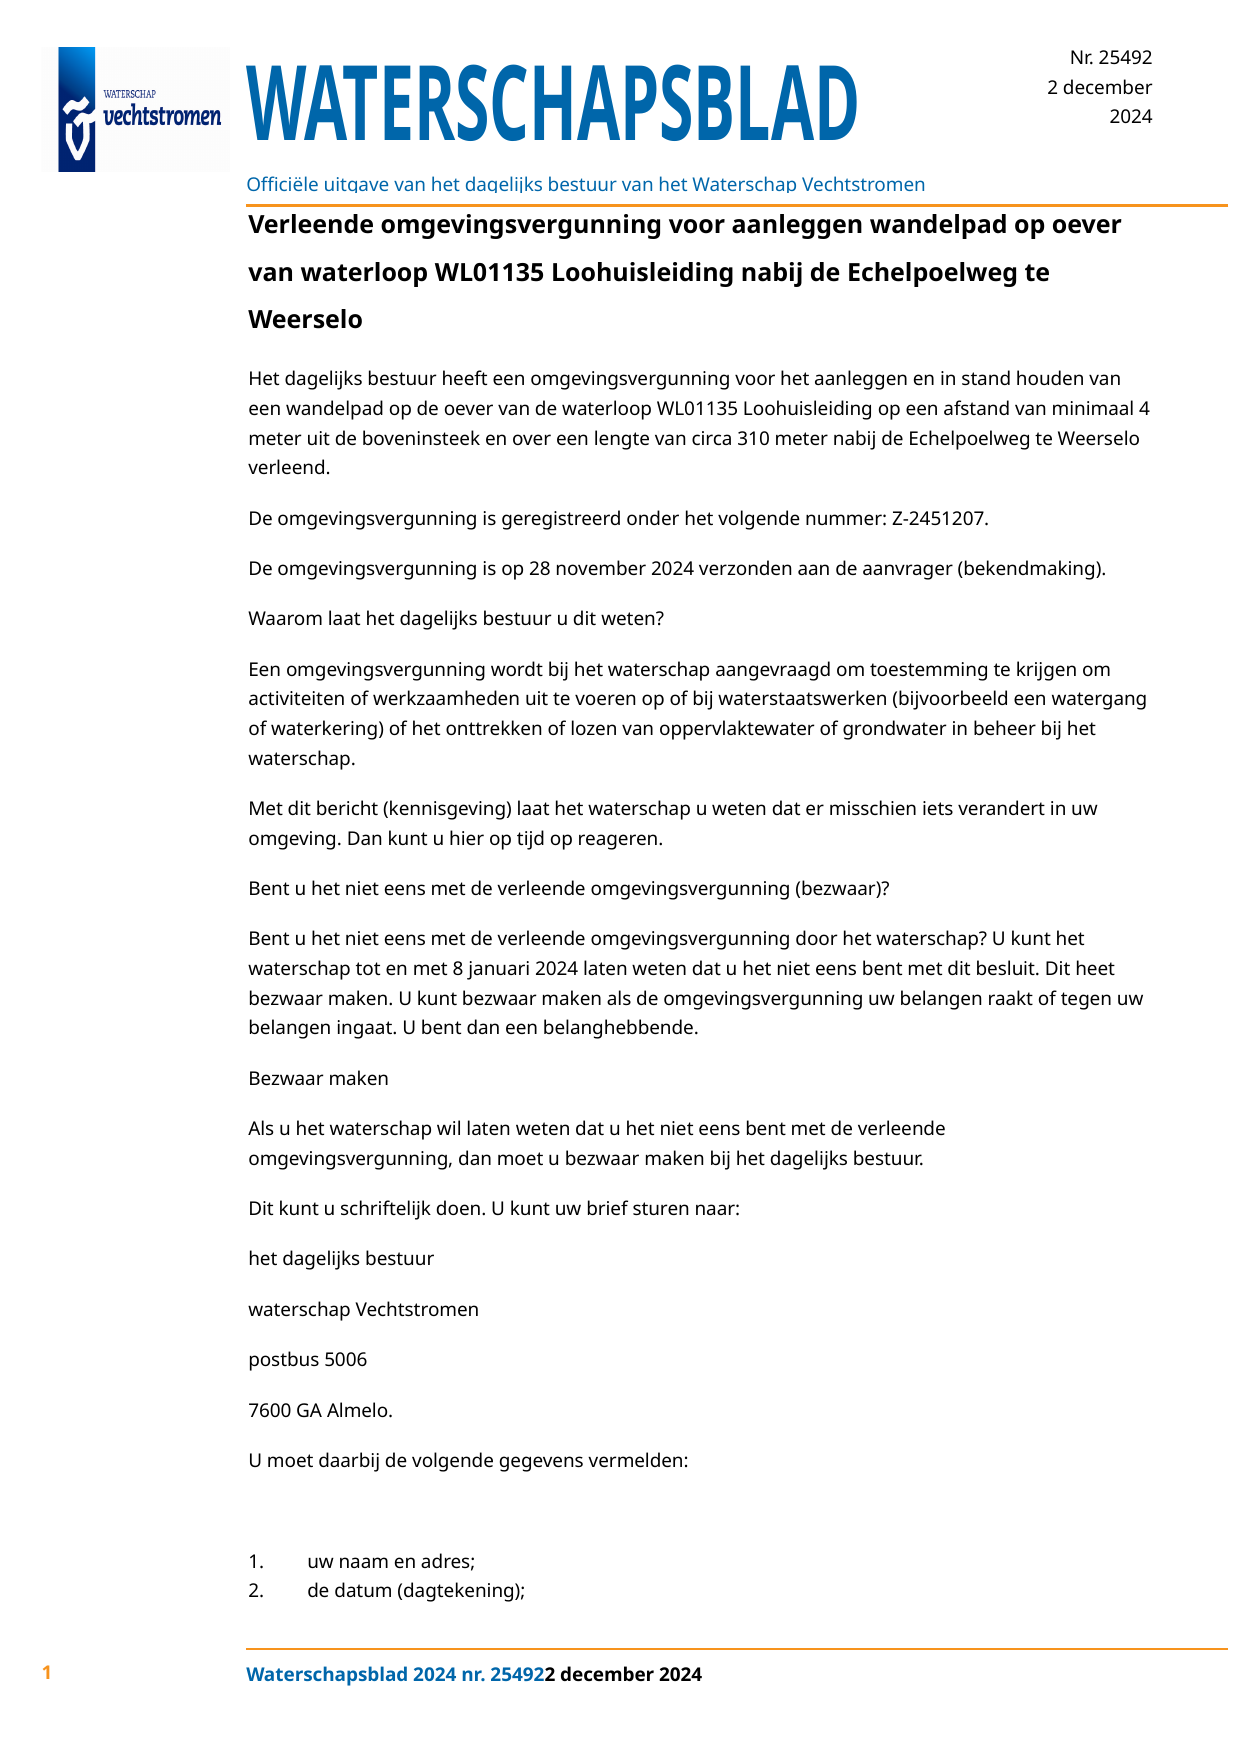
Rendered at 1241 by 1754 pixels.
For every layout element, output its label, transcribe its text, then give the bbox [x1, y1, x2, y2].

text waterschap Vechtstromen [248, 1296, 1152, 1322]
text Waarom laat het dagelijks bestuur u dit weten? [248, 606, 1152, 631]
text De omgevingsvergunning is geregistreerd onder het volgende nummer: Z-2451207. [248, 505, 1152, 530]
text Als u het waterschap wil laten weten dat u het niet eens bent met de verleende omgevingsvergunning, dan moet u bezwaar maken bij het dagelijks bestuur. [248, 1115, 1152, 1170]
text U moet daarbij de volgende gegevens vermelden: [248, 1447, 1152, 1473]
text Met dit bericht (kennisgeving) laat het waterschap u weten dat er misschien iets verandert in uw omgeving. Dan kunt u hier op tijd op reageren. [248, 795, 1152, 850]
text De omgevingsvergunning is op 28 november 2024 verzonden aan de aanvrager (bekendmaking). [248, 555, 1152, 581]
text Bent u het niet eens met de verleende omgevingsvergunning (bezwaar)? [248, 875, 1152, 901]
text Een omgevingsvergunning wordt bij het waterschap aangevraagd om toestemming te krijgen om activiteiten of werkzaamheden uit te voeren op of bij waterstaatswerken (bijvoorbeeld een watergang of waterkering) of het onttrekken of lozen van oppervlaktewater of grondwater in beheer bij het waterschap. [248, 656, 1152, 770]
text Bent u het niet eens met de verleende omgevingsvergunning door het waterschap? U kunt het waterschap tot en met 8 januari 2024 laten weten dat u het niet eens bent met dit besluit. Dit heet bezwaar maken. U kunt bezwaar maken als de omgevingsvergunning uw belangen raakt of tegen uw belangen ingaat. U bent dan een belanghebbende. [248, 926, 1152, 1040]
list de datum (dagtekening); [248, 1578, 1152, 1603]
text Het dagelijks bestuur heeft een omgevingsvergunning voor het aanleggen en in stand houden van een wandelpad op de oever van de waterloop WL01135 Loohuisleiding op een afstand van minimaal 4 meter uit de boveninsteek en over een lengte van circa 310 meter nabij de Echelpoelweg te Weerselo verleend. [248, 366, 1152, 480]
text Verleende omgevingsvergunning voor aanleggen wandelpad op oever van waterloop WL01135 Loohuisleiding nabij de Echelpoelweg te Weerselo [248, 207, 1152, 336]
text postbus 5006 [248, 1346, 1152, 1372]
text het dagelijks bestuur [248, 1246, 1152, 1271]
text 7600 GA Almelo. [248, 1397, 1152, 1422]
list uw naam en adres; [248, 1548, 1152, 1574]
text Dit kunt u schriftelijk doen. U kunt uw brief sturen naar: [248, 1195, 1152, 1221]
picture [41, 47, 231, 172]
text Bezwaar maken [248, 1065, 1152, 1090]
